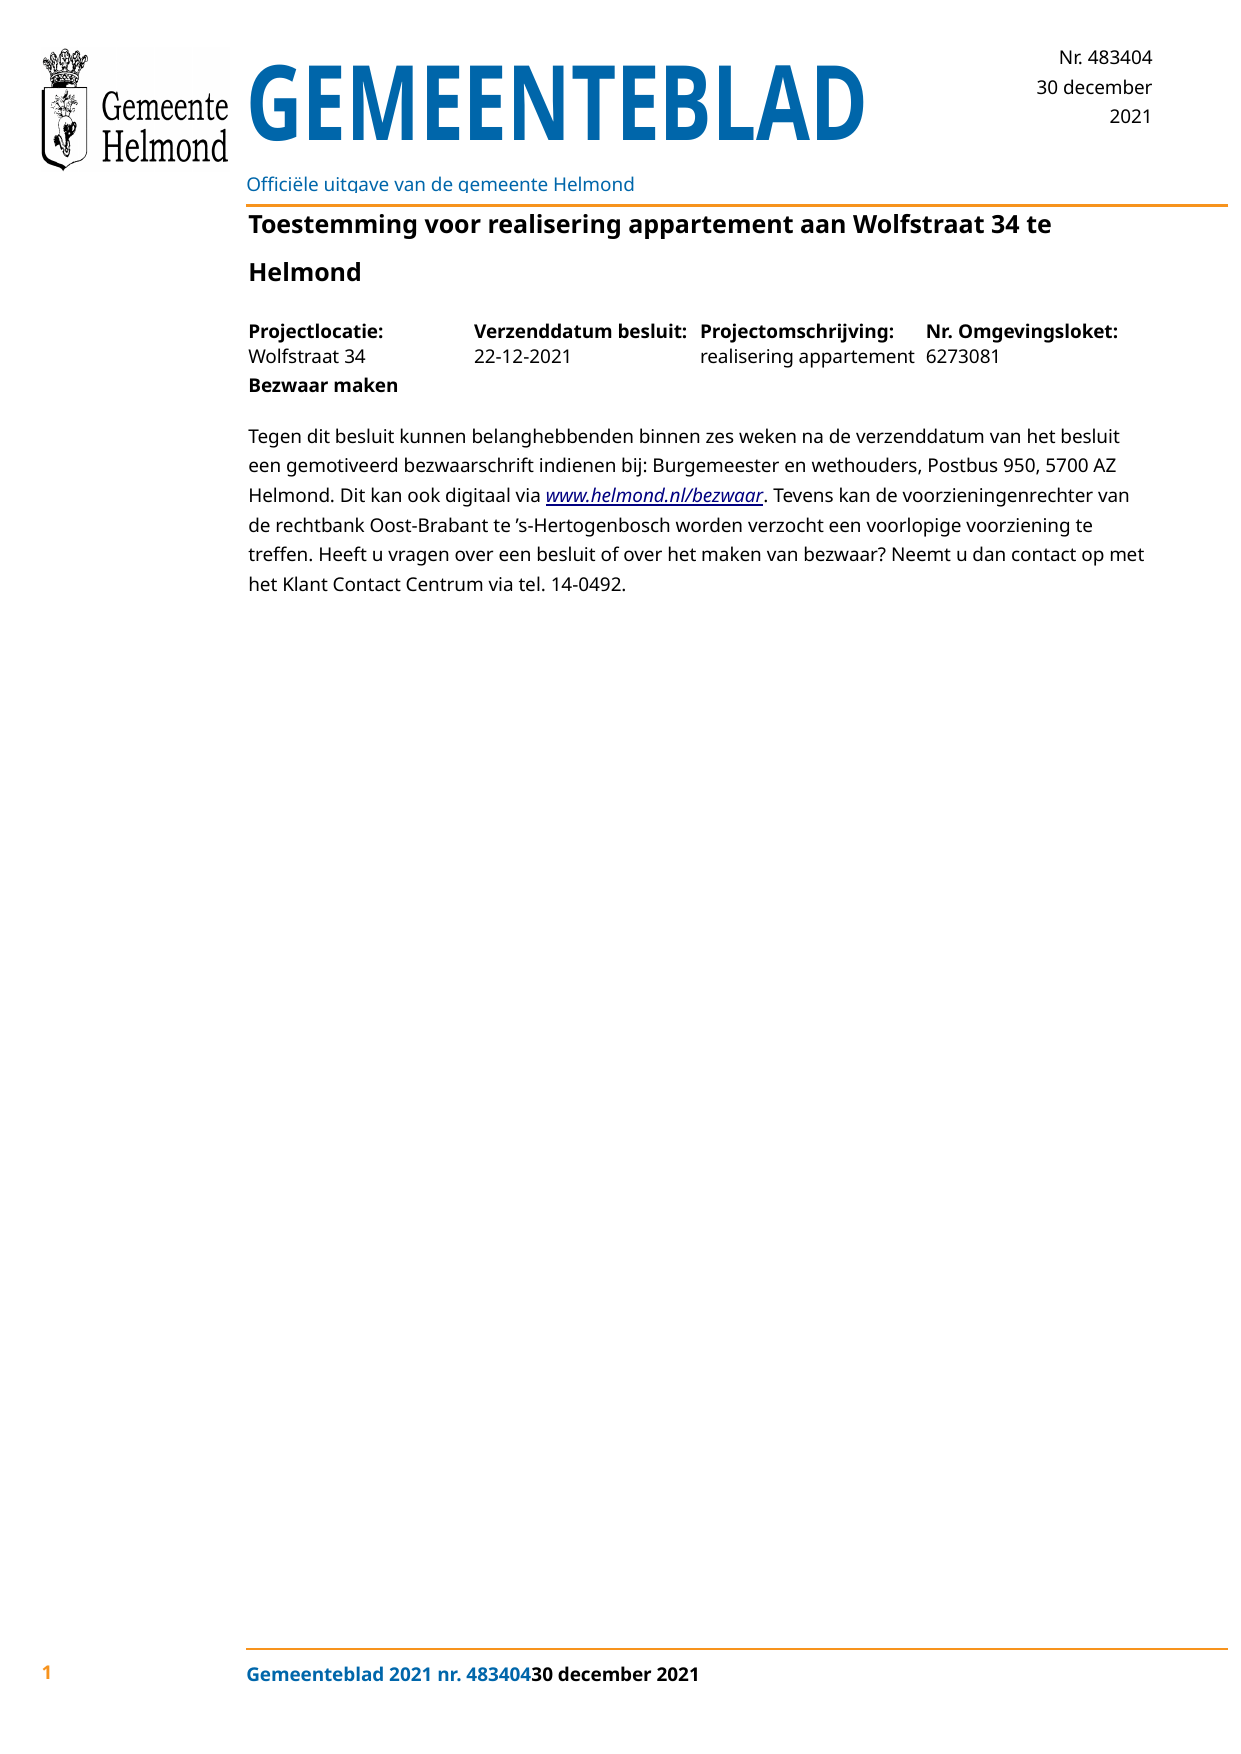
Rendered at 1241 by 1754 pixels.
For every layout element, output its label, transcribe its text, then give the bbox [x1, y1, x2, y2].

table_header Projectomschrijving: [700, 318, 926, 344]
text Tegen dit besluit kunnen belanghebbenden binnen zes weken na de verzenddatum van het besluit een gemotiveerd bezwaarschrift indienen bij: Burgemeester en wethouders, Postbus 950, 5700 AZ Helmond. Dit kan ook digitaal via www.helmond.nl/bezwaar. Tevens kan de voorzieningenrechter van de rechtbank Oost-Brabant te ’s-Hertogenbosch worden verzocht een voorlopige voorziening te treffen. Heeft u vragen over een besluit of over het maken van bezwaar? Neemt u dan contact op met het Klant Contact Centrum via tel. 14-0492. [248, 423, 1152, 597]
table_cell Wolfstraat 34 [248, 344, 474, 369]
table_cell 6273081 [926, 344, 1152, 369]
text Bezwaar maken [248, 373, 1152, 398]
picture [41, 47, 231, 172]
text Toestemming voor realisering appartement aan Wolfstraat 34 te Helmond [248, 207, 1152, 288]
table_header Verzenddatum besluit: [474, 318, 700, 344]
table_cell realisering appartement [700, 344, 926, 369]
table_cell 22-12-2021 [474, 344, 700, 369]
table_header Projectlocatie: [248, 318, 474, 344]
table_header Nr. Omgevingsloket: [926, 318, 1152, 344]
